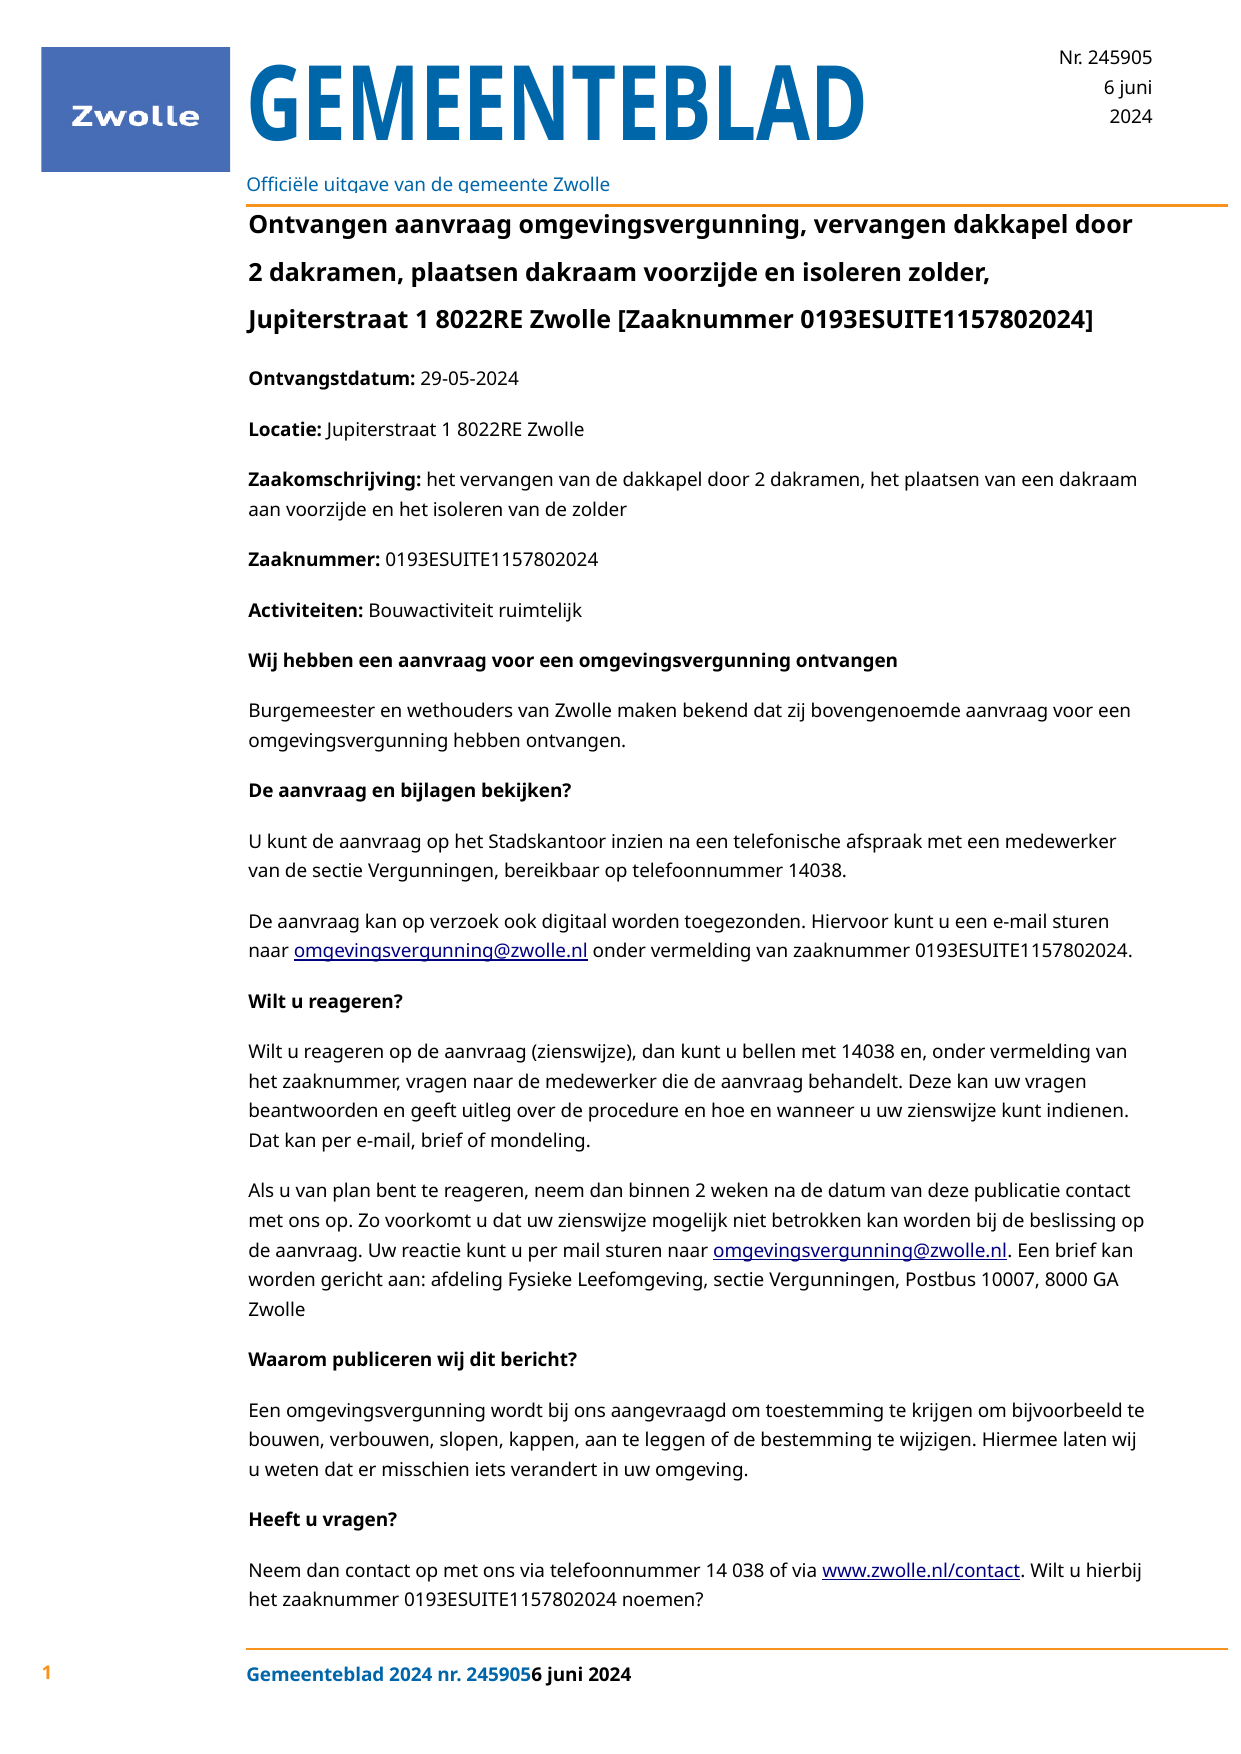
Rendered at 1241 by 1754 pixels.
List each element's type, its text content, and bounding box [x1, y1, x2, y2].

text Locatie: Jupiterstraat 1 8022RE Zwolle [248, 416, 1152, 442]
text Neem dan contact op met ons via telefoonnummer 14 038 of via www.zwolle.nl/contact. Wilt u hierbij het zaaknummer 0193ESUITE1157802024 noemen? [248, 1557, 1152, 1612]
text Zaakomschrijving: het vervangen van de dakkapel door 2 dakramen, het plaatsen van een dakraam aan voorzijde en het isoleren van de zolder [248, 466, 1152, 522]
text Zaaknummer: 0193ESUITE1157802024 [248, 546, 1152, 572]
text Wij hebben een aanvraag voor een omgevingsvergunning ontvangen [248, 647, 1152, 673]
text Wilt u reageren? [248, 988, 1152, 1014]
text Ontvangen aanvraag omgevingsvergunning, vervangen dakkapel door 2 dakramen, plaatsen dakraam voorzijde en isoleren zolder, Jupiterstraat 1 8022RE Zwolle [Zaaknummer 0193ESUITE1157802024] [248, 207, 1152, 336]
text De aanvraag kan op verzoek ook digitaal worden toegezonden. Hiervoor kunt u een e-mail sturen naar omgevingsvergunning@zwolle.nl onder vermelding van zaaknummer 0193ESUITE1157802024. [248, 908, 1152, 963]
text Activiteiten: Bouwactiviteit ruimtelijk [248, 597, 1152, 622]
text Een omgevingsvergunning wordt bij ons aangevraagd om toestemming te krijgen om bijvoorbeeld te bouwen, verbouwen, slopen, kappen, aan te leggen of de bestemming te wijzigen. Hiermee laten wij u weten dat er misschien iets verandert in uw omgeving. [248, 1397, 1152, 1482]
picture [41, 47, 231, 172]
text U kunt de aanvraag op het Stadskantoor inzien na een telefonische afspraak met een medewerker van de sectie Vergunningen, bereikbaar op telefoonnummer 14038. [248, 828, 1152, 883]
text Burgemeester en wethouders van Zwolle maken bekend dat zij bovengenoemde aanvraag voor een omgevingsvergunning hebben ontvangen. [248, 698, 1152, 753]
text Als u van plan bent te reageren, neem dan binnen 2 weken na de datum van deze publicatie contact met ons op. Zo voorkomt u dat uw zienswijze mogelijk niet betrokken kan worden bij de beslissing op de aanvraag. Uw reactie kunt u per mail sturen naar omgevingsvergunning@zwolle.nl. Een brief kan worden gericht aan: afdeling Fysieke Leefomgeving, sectie Vergunningen, Postbus 10007, 8000 GA Zwolle [248, 1178, 1152, 1322]
text Heeft u vragen? [248, 1506, 1152, 1532]
text Wilt u reageren op de aanvraag (zienswijze), dan kunt u bellen met 14038 en, onder vermelding van het zaaknummer, vragen naar de medewerker die de aanvraag behandelt. Deze kan uw vragen beantwoorden en geeft uitleg over de procedure en hoe en wanneer u uw zienswijze kunt indienen. Dat kan per e-mail, brief of mondeling. [248, 1038, 1152, 1153]
text De aanvraag en bijlagen bekijken? [248, 778, 1152, 803]
text Ontvangstdatum: 29-05-2024 [248, 366, 1152, 391]
text Waarom publiceren wij dit bericht? [248, 1346, 1152, 1372]
